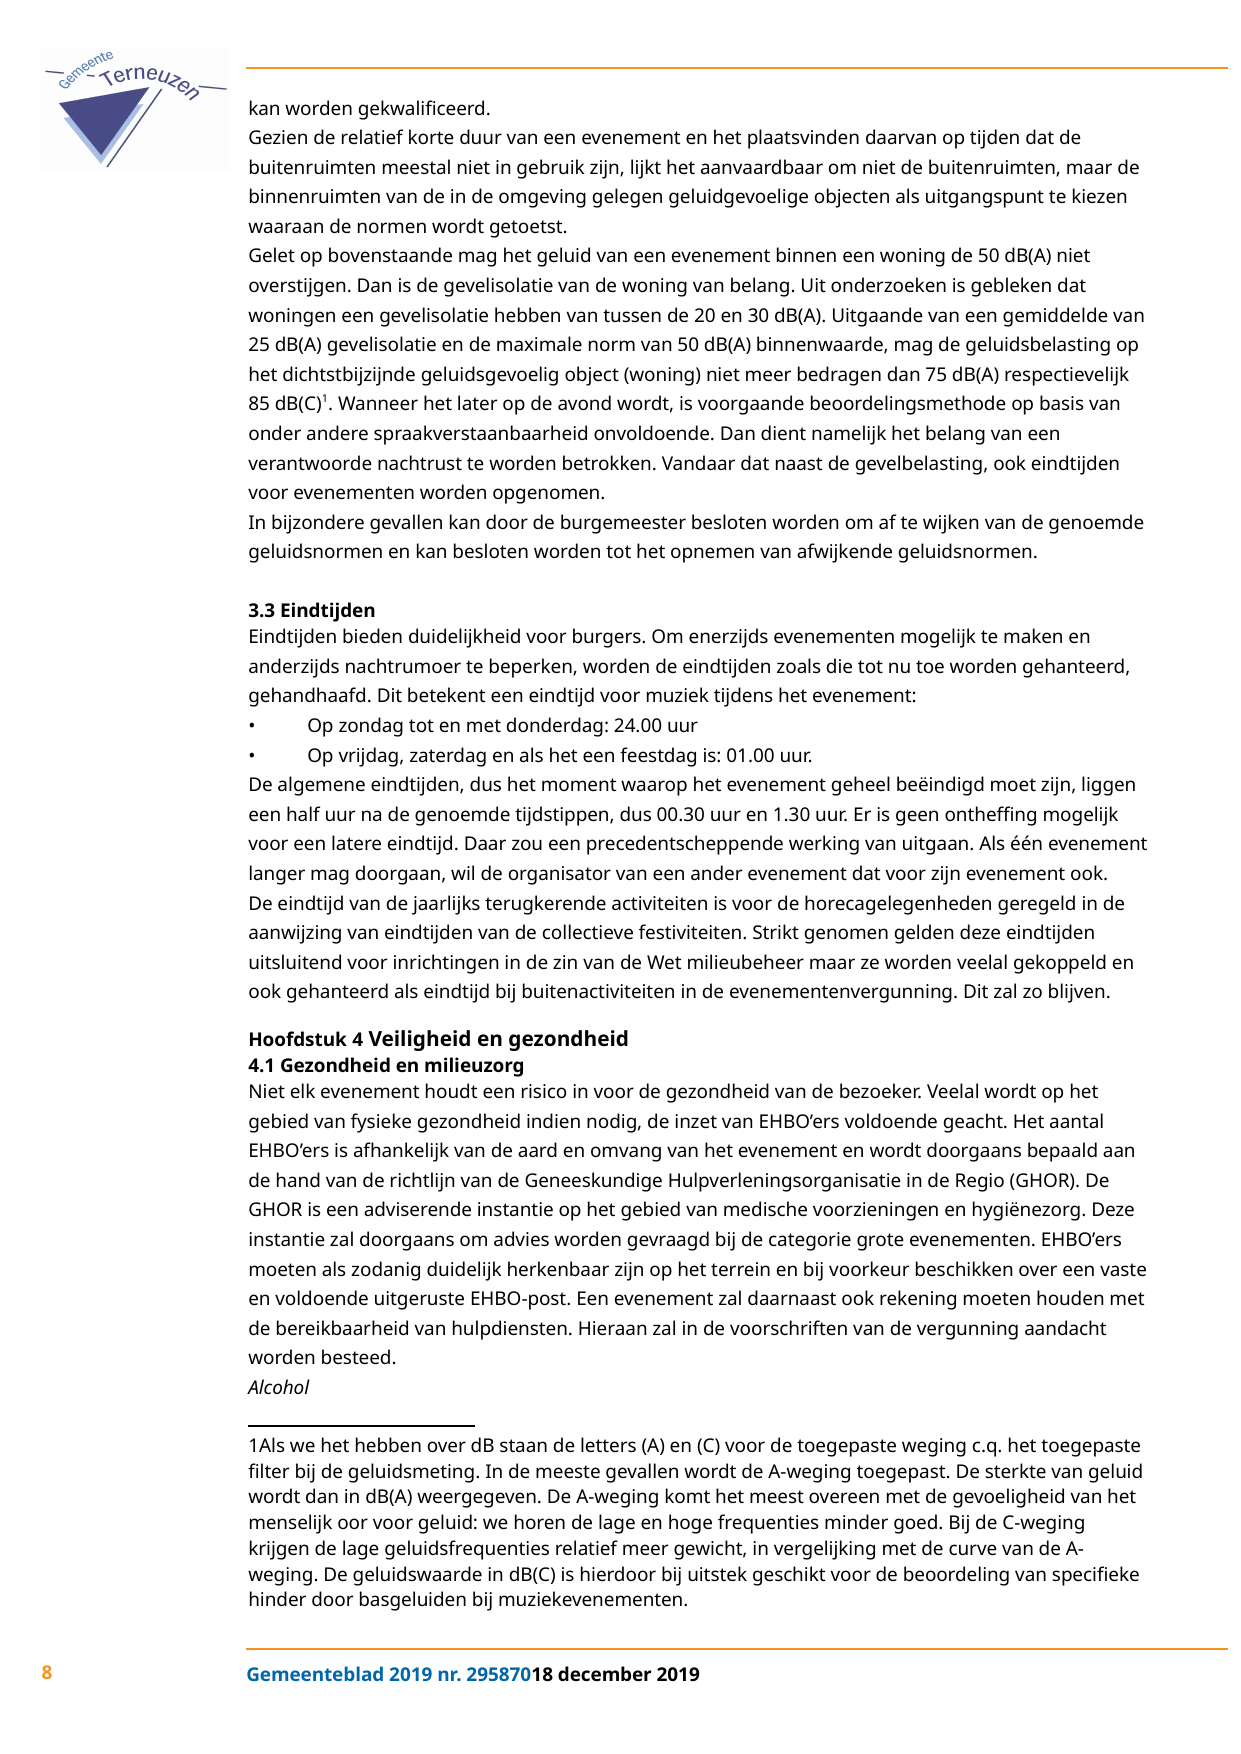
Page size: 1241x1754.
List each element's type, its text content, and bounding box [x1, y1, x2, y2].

text 4.1 Gezondheid en milieuzorg [248, 1052, 1152, 1078]
list Op zondag tot en met donderdag: 24.00 uur [248, 712, 1152, 738]
text In bijzondere gevallen kan door de burgemeester besloten worden om af te wijken van de genoemde geluidsnormen en kan besloten worden tot het opnemen van afwijkende geluidsnormen. [248, 509, 1152, 564]
text kan worden gekwalificeerd. [248, 95, 1152, 121]
text De algemene eindtijden, dus het moment waarop het evenement geheel beëindigd moet zijn, liggen een half uur na de genoemde tijdstippen, dus 00.30 uur en 1.30 uur. Er is geen ontheffing mogelijk voor een latere eindtijd. Daar zou een precedentscheppende werking van uitgaan. Als één evenement langer mag doorgaan, wil de organisator van een ander evenement dat voor zijn evenement ook. [248, 771, 1152, 886]
text 3.3 Eindtijden [248, 598, 1152, 623]
list Op vrijdag, zaterdag en als het een feestdag is: 01.00 uur. [248, 742, 1152, 767]
text Eindtijden bieden duidelijkheid voor burgers. Om enerzijds evenementen mogelijk te maken en anderzijds nachtrumoer te beperken, worden de eindtijden zoals die tot nu toe worden gehanteerd, gehandhaafd. Dit betekent een eindtijd voor muziek tijdens het evenement: [248, 623, 1152, 708]
text De eindtijd van de jaarlijks terugkerende activiteiten is voor de horecagelegenheden geregeld in de aanwijzing van eindtijden van de collectieve festiviteiten. Strikt genomen gelden deze eindtijden uitsluitend voor inrichtingen in de zin van de Wet milieubeheer maar ze worden veelal gekoppeld en ook gehanteerd als eindtijd bij buitenactiviteiten in de evenementenvergunning. Dit zal zo blijven. [248, 890, 1152, 1004]
text Als we het hebben over dB staan de letters (A) en (C) voor de toegepaste weging c.q. het toegepaste filter bij de geluidsmeting. In de meeste gevallen wordt de A-weging toegepast. De sterkte van geluid wordt dan in dB(A) weergegeven. De A-weging komt het meest overeen met de gevoeligheid van het menselijk oor voor geluid: we horen de lage en hoge frequenties minder goed. Bij de C-weging krijgen de lage geluidsfrequenties relatief meer gewicht, in vergelijking met de curve van de A-weging. De geluidswaarde in dB(C) is hierdoor bij uitstek geschikt voor de beoordeling van specifieke hinder door basgeluiden bij muziekevenementen. [248, 1432, 1152, 1612]
text Gezien de relatief korte duur van een evenement en het plaatsvinden daarvan op tijden dat de buitenruimten meestal niet in gebruik zijn, lijkt het aanvaardbaar om niet de buitenruimten, maar de binnenruimten van de in de omgeving gelegen geluidgevoelige objecten als uitgangspunt te kiezen waaraan de normen wordt getoetst. [248, 124, 1152, 239]
text Niet elk evenement houdt een risico in voor de gezondheid van de bezoeker. Veelal wordt op het gebied van fysieke gezondheid indien nodig, de inzet van EHBO’ers voldoende geacht. Het aantal EHBO’ers is afhankelijk van de aard en omvang van het evenement en wordt doorgaans bepaald aan de hand van de richtlijn van de Geneeskundige Hulpverleningsorganisatie in de Regio (GHOR). De GHOR is een adviserende instantie op het gebied van medische voorzieningen en hygiënezorg. Deze instantie zal doorgaans om advies worden gevraagd bij de categorie grote evenementen. EHBO’ers moeten als zodanig duidelijk herkenbaar zijn op het terrein en bij voorkeur beschikken over een vaste en voldoende uitgeruste EHBO-post. Een evenement zal daarnaast ook rekening moeten houden met de bereikbaarheid van hulpdiensten. Hieraan zal in de voorschriften van de vergunning aandacht worden besteed. [248, 1078, 1152, 1370]
text Hoofdstuk 4 Veiligheid en gezondheid [248, 1024, 1152, 1052]
picture [41, 47, 231, 172]
text Alcohol [248, 1374, 1152, 1400]
text Gelet op bovenstaande mag het geluid van een evenement binnen een woning de 50 dB(A) niet overstijgen. Dan is de gevelisolatie van de woning van belang. Uit onderzoeken is gebleken dat woningen een gevelisolatie hebben van tussen de 20 en 30 dB(A). Uitgaande van een gemiddelde van 25 dB(A) gevelisolatie en de maximale norm van 50 dB(A) binnenwaarde, mag de geluidsbelasting op het dichtstbijzijnde geluidsgevoelig object (woning) niet meer bedragen dan 75 dB(A) respectievelijk 85 dB(C). Wanneer het later op de avond wordt, is voorgaande beoordelingsmethode op basis van onder andere spraakverstaanbaarheid onvoldoende. Dan dient namelijk het belang van een verantwoorde nachtrust te worden betrokken. Vandaar dat naast de gevelbelasting, ook eindtijden voor evenementen worden opgenomen. [248, 243, 1152, 505]
